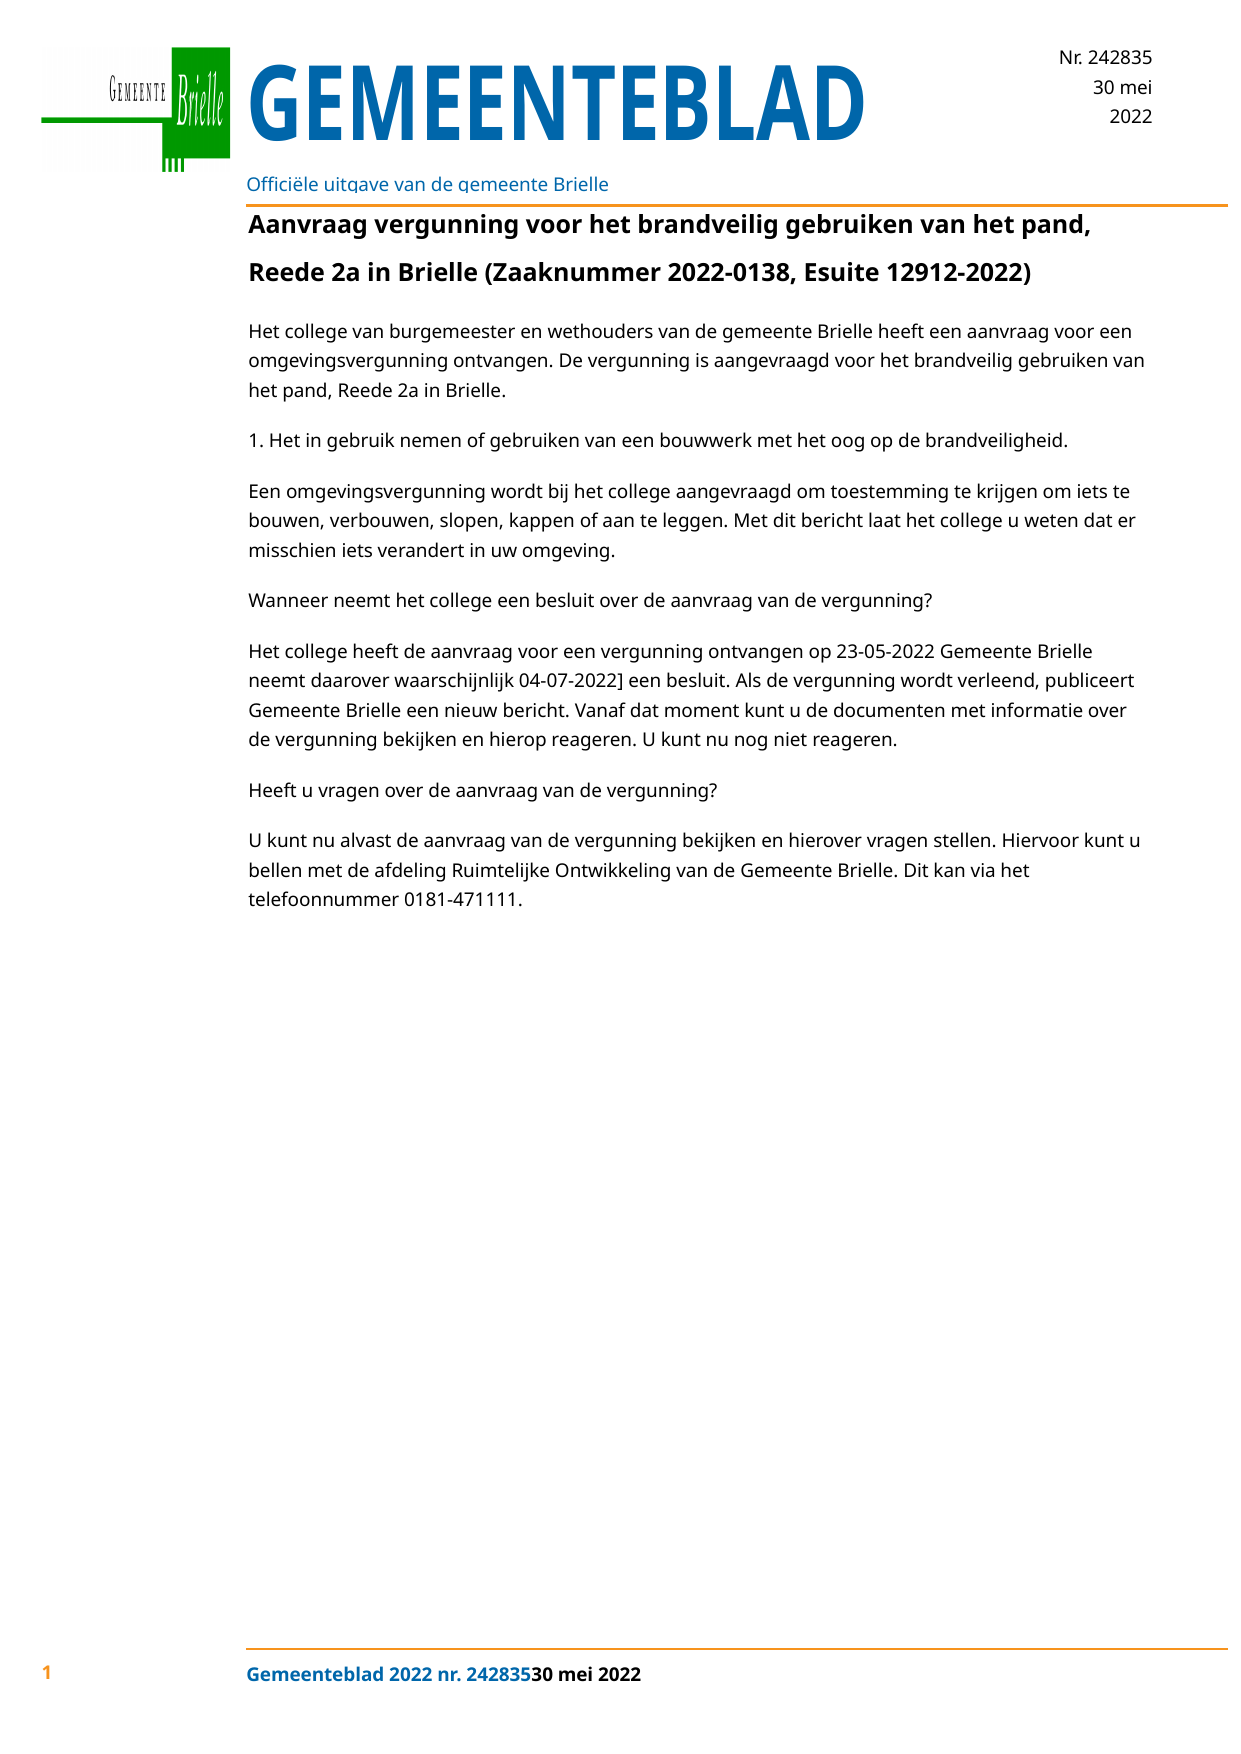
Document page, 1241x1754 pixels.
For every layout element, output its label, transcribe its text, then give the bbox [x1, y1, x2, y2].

picture [41, 47, 231, 172]
text 1. Het in gebruik nemen of gebruiken van een bouwwerk met het oog op de brandveiligheid. [248, 427, 1152, 453]
text Het college heeft de aanvraag voor een vergunning ontvangen op 23-05-2022 Gemeente Brielle neemt daarover waarschijnlijk 04-07-2022] een besluit. Als de vergunning wordt verleend, publiceert Gemeente Brielle een nieuw bericht. Vanaf dat moment kunt u de documenten met informatie over de vergunning bekijken en hierop reageren. U kunt nu nog niet reageren. [248, 638, 1152, 752]
text Het college van burgemeester en wethouders van de gemeente Brielle heeft een aanvraag voor een omgevingsvergunning ontvangen. De vergunning is aangevraagd voor het brandveilig gebruiken van het pand, Reede 2a in Brielle. [248, 318, 1152, 403]
text Wanneer neemt het college een besluit over de aanvraag van de vergunning? [248, 587, 1152, 613]
text Heeft u vragen over de aanvraag van de vergunning? [248, 777, 1152, 803]
text U kunt nu alvast de aanvraag van de vergunning bekijken en hierover vragen stellen. Hiervoor kunt u bellen met de afdeling Ruimtelijke Ontwikkeling van de Gemeente Brielle. Dit kan via het telefoonnummer 0181-471111. [248, 827, 1152, 912]
text Een omgevingsvergunning wordt bij het college aangevraagd om toestemming te krijgen om iets te bouwen, verbouwen, slopen, kappen of aan te leggen. Met dit bericht laat het college u weten dat er misschien iets verandert in uw omgeving. [248, 478, 1152, 563]
text Aanvraag vergunning voor het brandveilig gebruiken van het pand, Reede 2a in Brielle (Zaaknummer 2022-0138, Esuite 12912-2022) [248, 207, 1152, 288]
